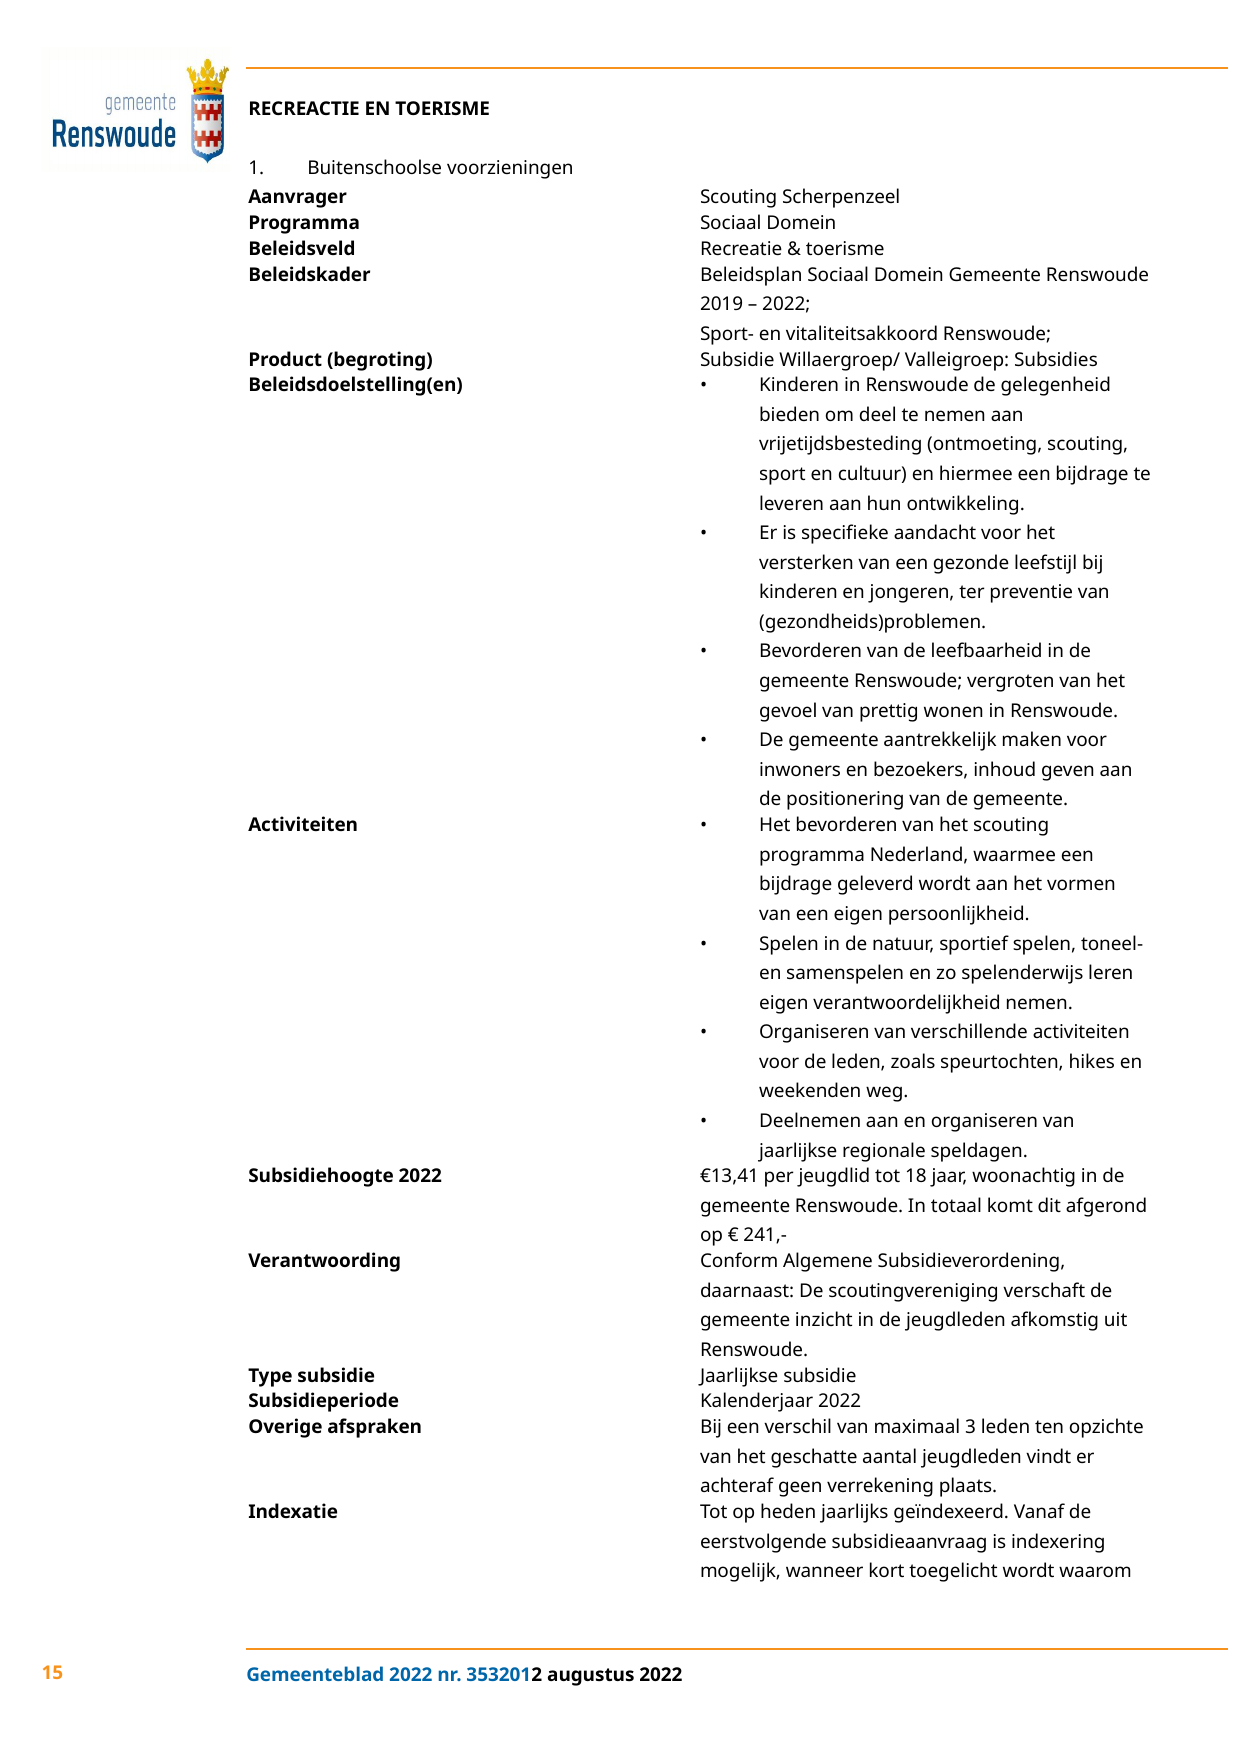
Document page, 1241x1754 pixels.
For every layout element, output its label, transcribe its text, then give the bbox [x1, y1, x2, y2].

table_cell Tot op heden jaarlijks geïndexeerd. Vanaf de eerstvolgende subsidieaanvraag is indexering mogelijk, wanneer kort toegelicht wordt waarom [700, 1498, 1152, 1583]
table_cell Verantwoording [248, 1248, 700, 1362]
table_cell Beleidskader [248, 261, 700, 346]
table_cell Kinderen in Renswoude de gelegenheid bieden om deel te nemen aan vrijetijdsbesteding (ontmoeting, scouting, sport en cultuur) en hiermee een bijdrage te leveren aan hun ontwikkeling. Er is specifieke aandacht voor het versterken van een gezonde leefstijl bij kinderen en jongeren, ter preventie van (gezondheids)problemen. Bevorderen van de leefbaarheid in de gemeente Renswoude; vergroten van het gevoel van prettig wonen in Renswoude. De gemeente aantrekkelijk maken voor inwoners en bezoekers, inhoud geven aan de positionering van de gemeente. [700, 371, 1152, 811]
table_cell Subsidieperiode [248, 1388, 700, 1413]
table_header Aanvrager [248, 184, 700, 209]
table_header Scouting Scherpenzeel [700, 184, 1152, 209]
table_cell €13,41 per jeugdlid tot 18 jaar, woonachtig in de gemeente Renswoude. In totaal komt dit afgerond op € 241,- [700, 1163, 1152, 1247]
table_cell Recreatie & toerisme [700, 235, 1152, 261]
table_cell Het bevorderen van het scouting programma Nederland, waarmee een bijdrage geleverd wordt aan het vormen van een eigen persoonlijkheid. Spelen in de natuur, sportief spelen, toneel- en samenspelen en zo spelenderwijs leren eigen verantwoordelijkheid nemen. Organiseren van verschillende activiteiten voor de leden, zoals speurtochten, hikes en weekenden weg. Deelnemen aan en organiseren van jaarlijkse regionale speldagen. [700, 811, 1152, 1162]
table_cell Beleidsdoelstelling(en) [248, 371, 700, 811]
table_cell Sociaal Domein [700, 209, 1152, 235]
table_cell Type subsidie [248, 1362, 700, 1388]
table_cell Bij een verschil van maximaal 3 leden ten opzichte van het geschatte aantal jeugdleden vindt er achteraf geen verrekening plaats. [700, 1413, 1152, 1498]
table_cell Subsidiehoogte 2022 [248, 1163, 700, 1247]
table_cell Subsidie Willaergroep/ Valleigroep: Subsidies [700, 346, 1152, 371]
picture [41, 47, 231, 172]
text RECREACTIE EN TOERISME [248, 95, 1152, 121]
table_cell Product (begroting) [248, 346, 700, 371]
table_cell Beleidsveld [248, 235, 700, 261]
table_cell Conform Algemene Subsidieverordening, daarnaast: De scoutingvereniging verschaft de gemeente inzicht in de jeugdleden afkomstig uit Renswoude. [700, 1248, 1152, 1362]
table_cell Overige afspraken [248, 1413, 700, 1498]
table_cell Activiteiten [248, 811, 700, 1162]
table_cell Jaarlijkse subsidie [700, 1362, 1152, 1388]
table_cell Beleidsplan Sociaal Domein Gemeente Renswoude 2019 – 2022; Sport- en vitaliteitsakkoord Renswoude; [700, 261, 1152, 346]
list Buitenschoolse voorzieningen [248, 154, 1152, 180]
table_cell Indexatie [248, 1498, 700, 1583]
table_cell Kalenderjaar 2022 [700, 1388, 1152, 1413]
table_cell Programma [248, 209, 700, 235]
